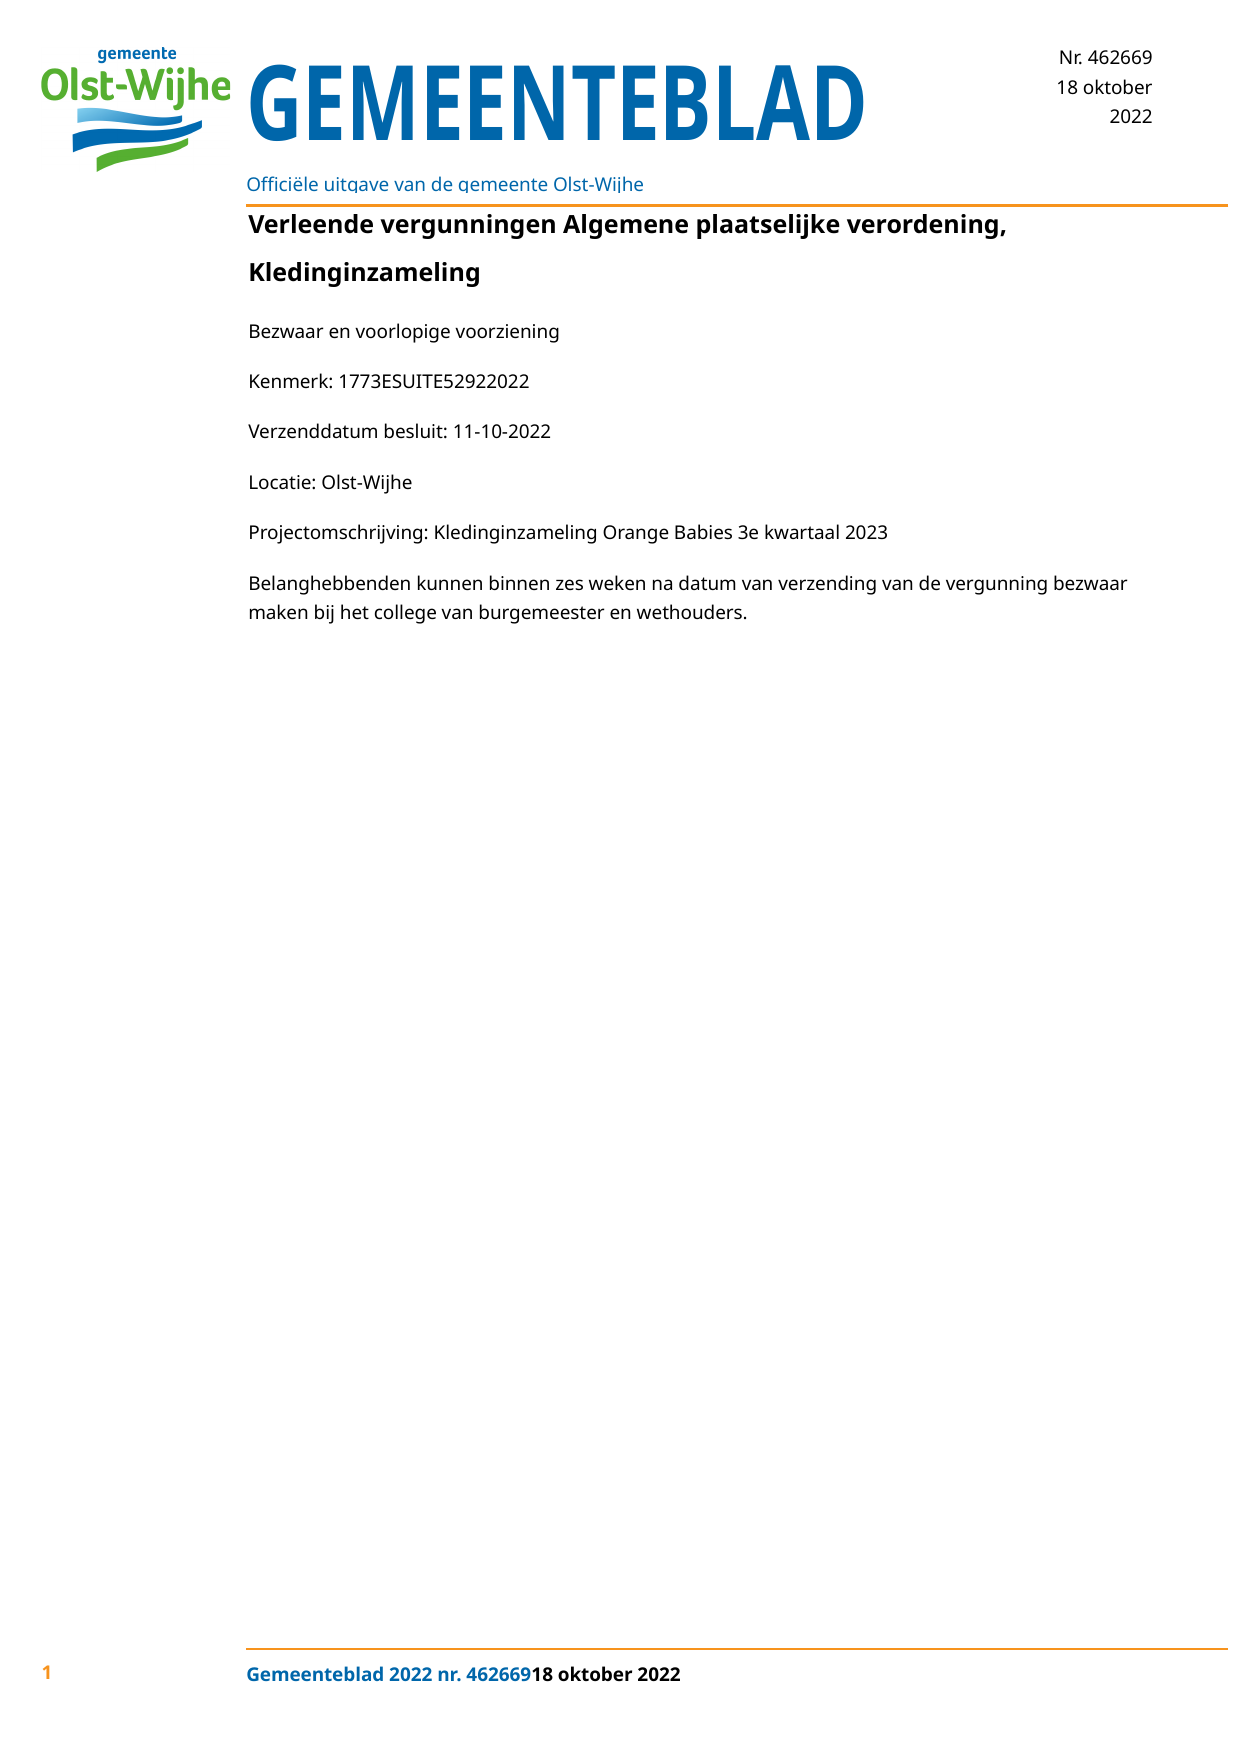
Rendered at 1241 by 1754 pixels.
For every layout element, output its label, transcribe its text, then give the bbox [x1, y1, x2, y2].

text Belanghebbenden kunnen binnen zes weken na datum van verzending van de vergunning bezwaar maken bij het college van burgemeester en wethouders. [248, 570, 1152, 625]
text Projectomschrijving: Kledinginzameling Orange Babies 3e kwartaal 2023 [248, 519, 1152, 545]
text Locatie: Olst-Wijhe [248, 469, 1152, 495]
text Kenmerk: 1773ESUITE52922022 [248, 368, 1152, 394]
picture [41, 47, 231, 172]
text Verzenddatum besluit: 11-10-2022 [248, 419, 1152, 444]
text Verleende vergunningen Algemene plaatselijke verordening, Kledinginzameling [248, 207, 1152, 288]
text Bezwaar en voorlopige voorziening [248, 318, 1152, 344]
